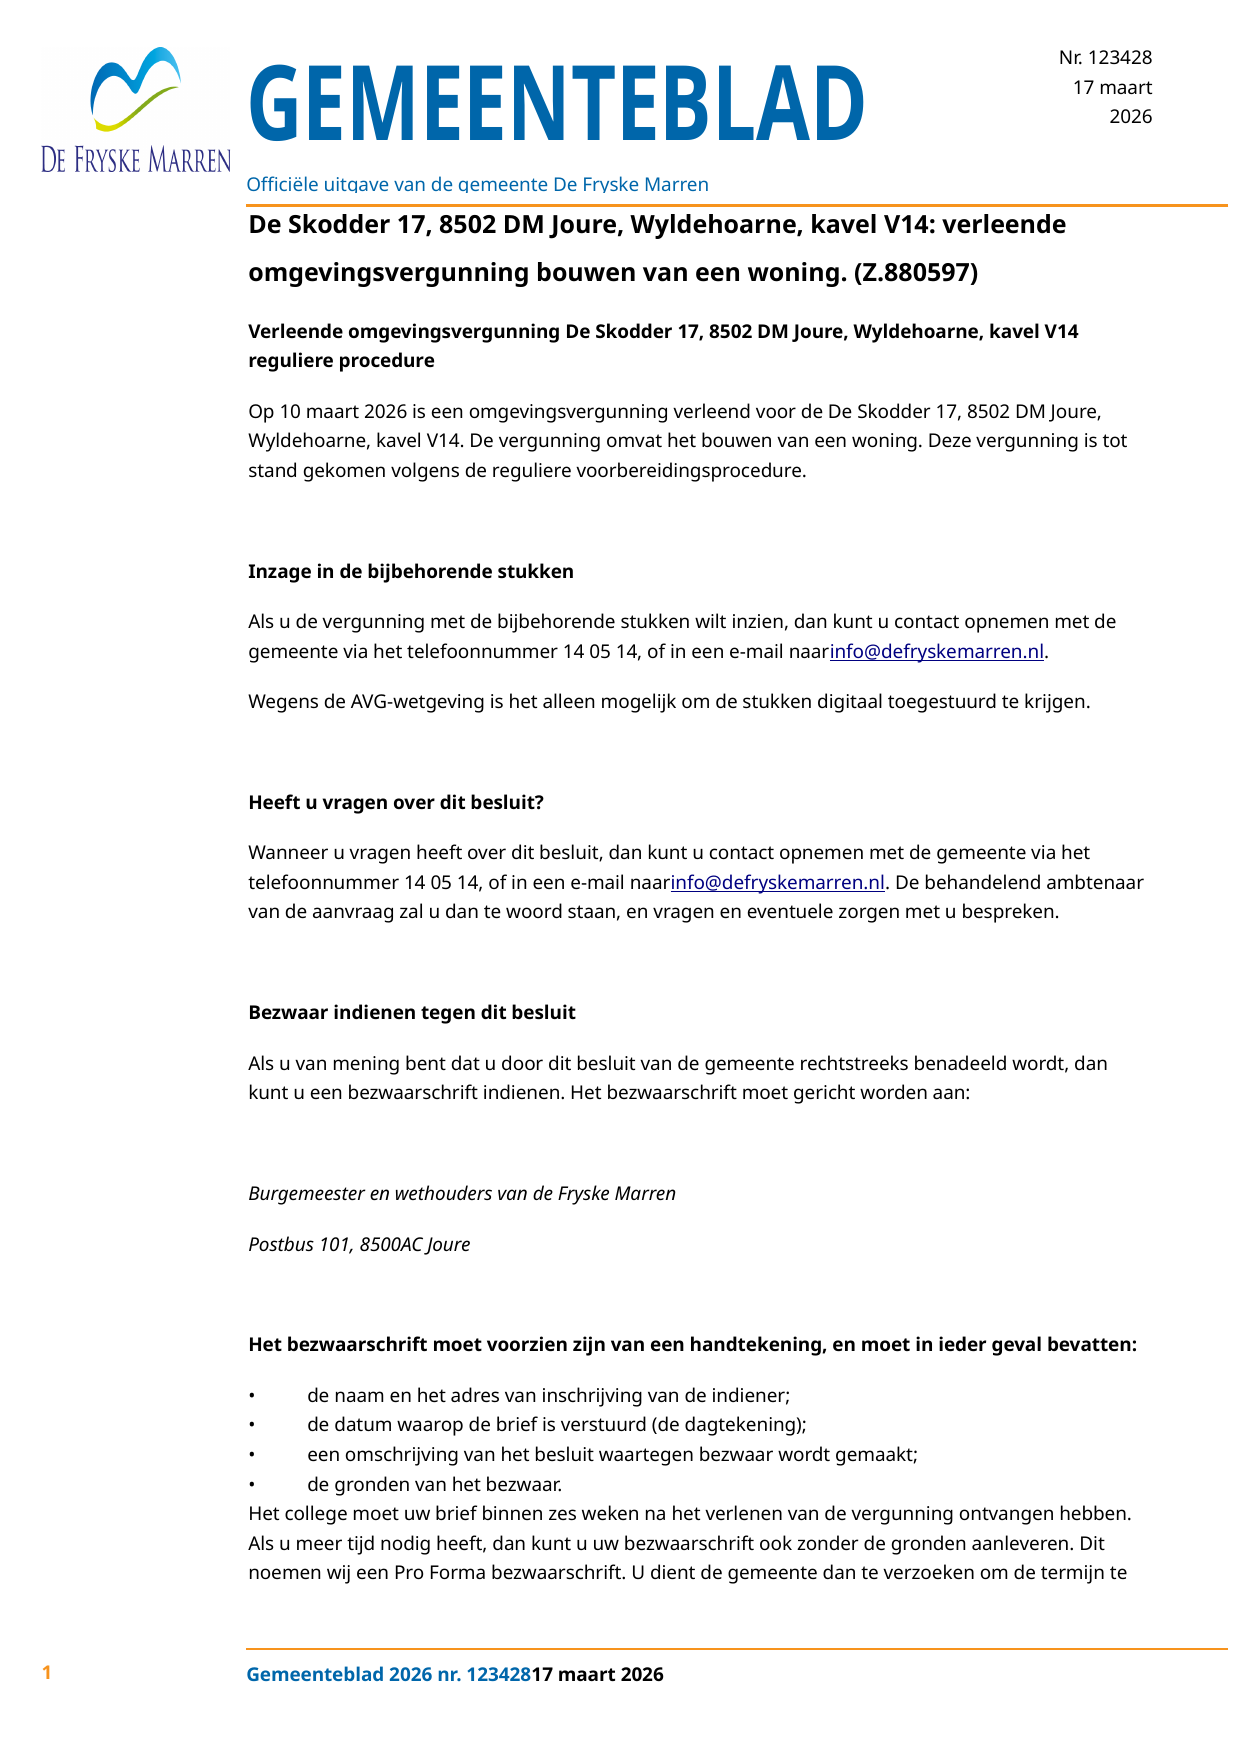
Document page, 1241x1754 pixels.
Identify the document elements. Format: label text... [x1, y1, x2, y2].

text Wegens de AVG-wetgeving is het alleen mogelijk om de stukken digitaal toegestuurd te krijgen. [248, 688, 1152, 714]
text Burgemeester en wethouders van de Fryske Marren [248, 1180, 1152, 1206]
list de gronden van het bezwaar. [248, 1471, 1152, 1497]
text Het college moet uw brief binnen zes weken na het verlenen van de vergunning ontvangen hebben. Als u meer tijd nodig heeft, dan kunt u uw bezwaarschrift ook zonder de gronden aanleveren. Dit noemen wij een Pro Forma bezwaarschrift. U dient de gemeente dan te verzoeken om de termijn te [248, 1500, 1152, 1585]
text De Skodder 17, 8502 DM Joure, Wyldehoarne, kavel V14: verleende omgevingsvergunning bouwen van een woning. (Z.880597) [248, 207, 1152, 288]
text Bezwaar indienen tegen dit besluit [248, 999, 1152, 1025]
text Inzage in de bijbehorende stukken [248, 558, 1152, 584]
text Op 10 maart 2026 is een omgevingsvergunning verleend voor de De Skodder 17, 8502 DM Joure, Wyldehoarne, kavel V14. De vergunning omvat het bouwen van een woning. Deze vergunning is tot stand gekomen volgens de reguliere voorbereidingsprocedure. [248, 398, 1152, 483]
text Als u de vergunning met de bijbehorende stukken wilt inzien, dan kunt u contact opnemen met de gemeente via het telefoonnummer 14 05 14, of in een e-mail naarinfo@defryskemarren.nl. [248, 608, 1152, 664]
list de datum waarop de brief is verstuurd (de dagtekening); [248, 1412, 1152, 1437]
text Heeft u vragen over dit besluit? [248, 789, 1152, 815]
text Het bezwaarschrift moet voorzien zijn van een handtekening, en moet in ieder geval bevatten: [248, 1332, 1152, 1357]
text Postbus 101, 8500AC Joure [248, 1231, 1152, 1257]
text Als u van mening bent dat u door dit besluit van de gemeente rechtstreeks benadeeld wordt, dan kunt u een bezwaarschrift indienen. Het bezwaarschrift moet gericht worden aan: [248, 1050, 1152, 1105]
list een omschrijving van het besluit waartegen bezwaar wordt gemaakt; [248, 1441, 1152, 1467]
picture [41, 47, 231, 172]
list de naam en het adres van inschrijving van de indiener; [248, 1382, 1152, 1408]
text Wanneer u vragen heeft over dit besluit, dan kunt u contact opnemen met de gemeente via het telefoonnummer 14 05 14, of in een e-mail naarinfo@defryskemarren.nl. De behandelend ambtenaar van de aanvraag zal u dan te woord staan, en vragen en eventuele zorgen met u bespreken. [248, 839, 1152, 924]
text Verleende omgevingsvergunning De Skodder 17, 8502 DM Joure, Wyldehoarne, kavel V14 reguliere procedure [248, 318, 1152, 373]
